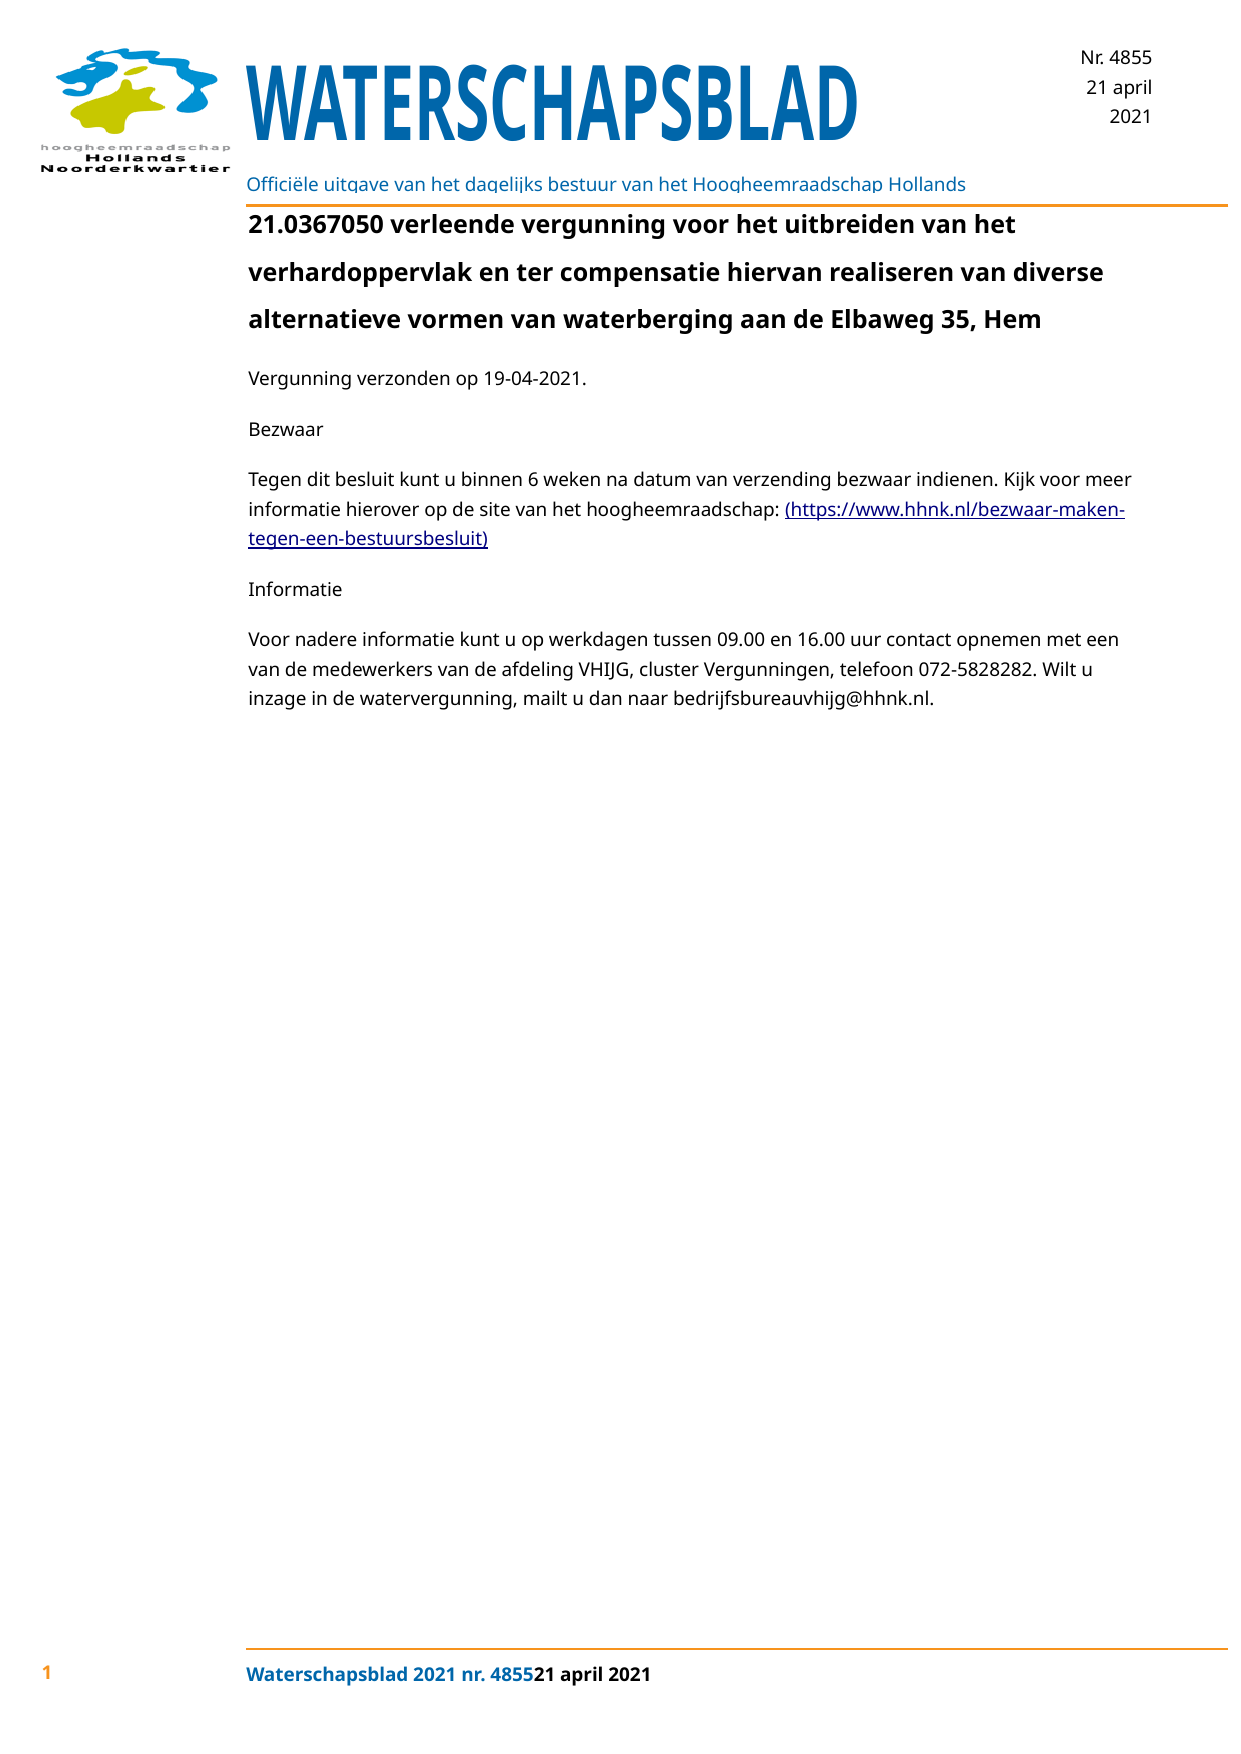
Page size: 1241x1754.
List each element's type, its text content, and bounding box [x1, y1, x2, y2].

picture [41, 47, 231, 172]
text Tegen dit besluit kunt u binnen 6 weken na datum van verzending bezwaar indienen. Kijk voor meer informatie hierover op de site van het hoogheemraadschap: (https://www.hhnk.nl/bezwaar-maken-tegen-een-bestuursbesluit) [248, 466, 1152, 551]
text Vergunning verzonden op 19-04-2021. [248, 366, 1152, 391]
text Voor nadere informatie kunt u op werkdagen tussen 09.00 en 16.00 uur contact opnemen met een van de medewerkers van de afdeling VHIJG, cluster Vergunningen, telefoon 072-5828282. Wilt u inzage in de watervergunning, mailt u dan naar bedrijfsbureauvhijg@hhnk.nl. [248, 626, 1152, 711]
text Informatie [248, 576, 1152, 602]
text 21.0367050 verleende vergunning voor het uitbreiden van het verhardoppervlak en ter compensatie hiervan realiseren van diverse alternatieve vormen van waterberging aan de Elbaweg 35, Hem [248, 207, 1152, 336]
text Bezwaar [248, 416, 1152, 442]
